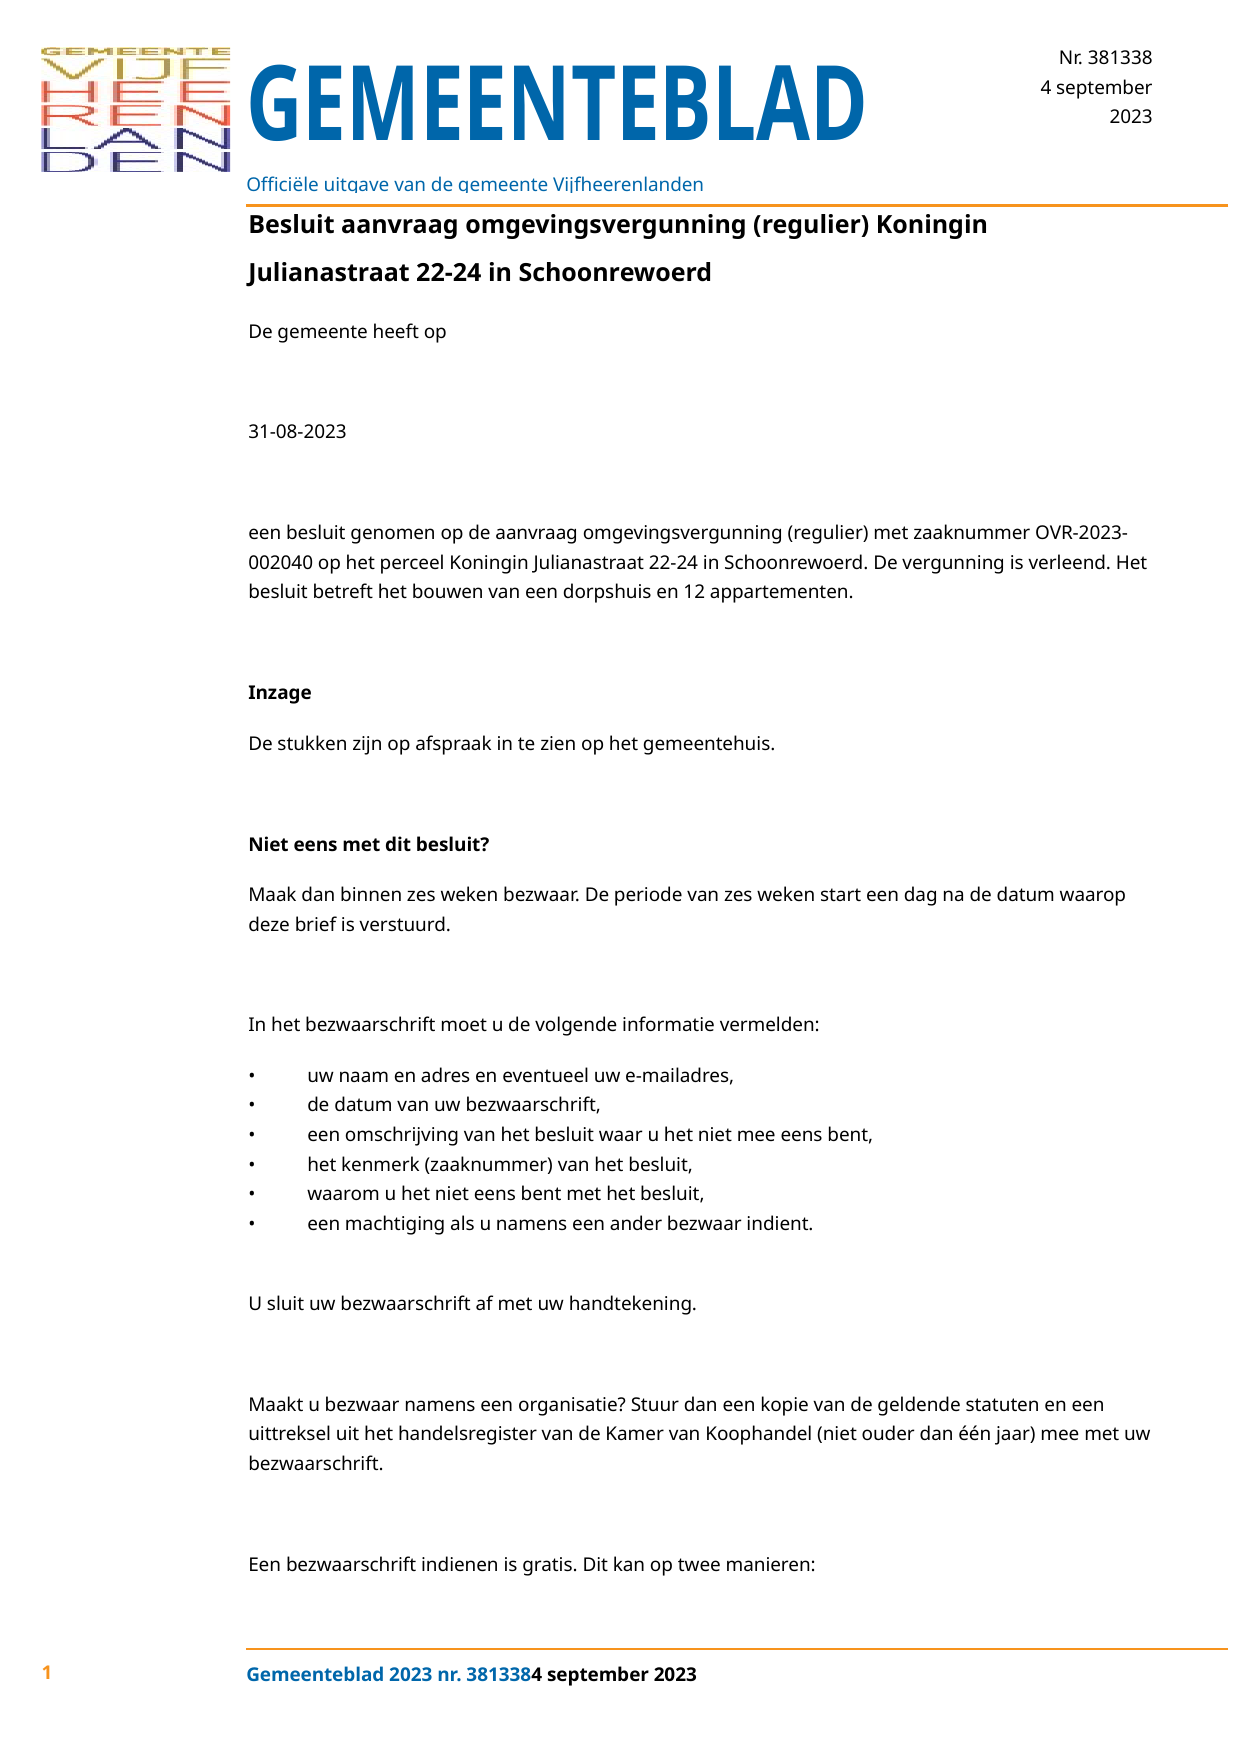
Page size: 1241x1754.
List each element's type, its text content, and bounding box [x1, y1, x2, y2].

text Niet eens met dit besluit? [248, 831, 1152, 857]
text U sluit uw bezwaarschrift af met uw handtekening. [248, 1290, 1152, 1316]
text Maakt u bezwaar namens een organisatie? Stuur dan een kopie van de geldende statuten en een uittreksel uit het handelsregister van de Kamer van Koophandel (niet ouder dan één jaar) mee met uw bezwaarschrift. [248, 1391, 1152, 1476]
text een besluit genomen op de aanvraag omgevingsvergunning (regulier) met zaaknummer OVR-2023-002040 op het perceel Koningin Julianastraat 22-24 in Schoonrewoerd. De vergunning is verleend. Het besluit betreft het bouwen van een dorpshuis en 12 appartementen. [248, 519, 1152, 604]
list de datum van uw bezwaarschrift, [248, 1092, 1152, 1117]
text Een bezwaarschrift indienen is gratis. Dit kan op twee manieren: [248, 1551, 1152, 1577]
picture [41, 47, 231, 172]
list het kenmerk (zaaknummer) van het besluit, [248, 1151, 1152, 1177]
text Besluit aanvraag omgevingsvergunning (regulier) Koningin Julianastraat 22-24 in Schoonrewoerd [248, 207, 1152, 288]
list waarom u het niet eens bent met het besluit, [248, 1180, 1152, 1206]
list uw naam en adres en eventueel uw e-mailadres, [248, 1062, 1152, 1088]
text Inzage [248, 679, 1152, 705]
list een machtiging als u namens een ander bezwaar indient. [248, 1210, 1152, 1236]
text De gemeente heeft op [248, 318, 1152, 344]
text De stukken zijn op afspraak in te zien op het gemeentehuis. [248, 730, 1152, 756]
text Maak dan binnen zes weken bezwaar. De periode van zes weken start een dag na de datum waarop deze brief is verstuurd. [248, 881, 1152, 937]
text In het bezwaarschrift moet u de volgende informatie vermelden: [248, 1012, 1152, 1037]
list een omschrijving van het besluit waar u het niet mee eens bent, [248, 1121, 1152, 1147]
text 31-08-2023 [248, 419, 1152, 444]
